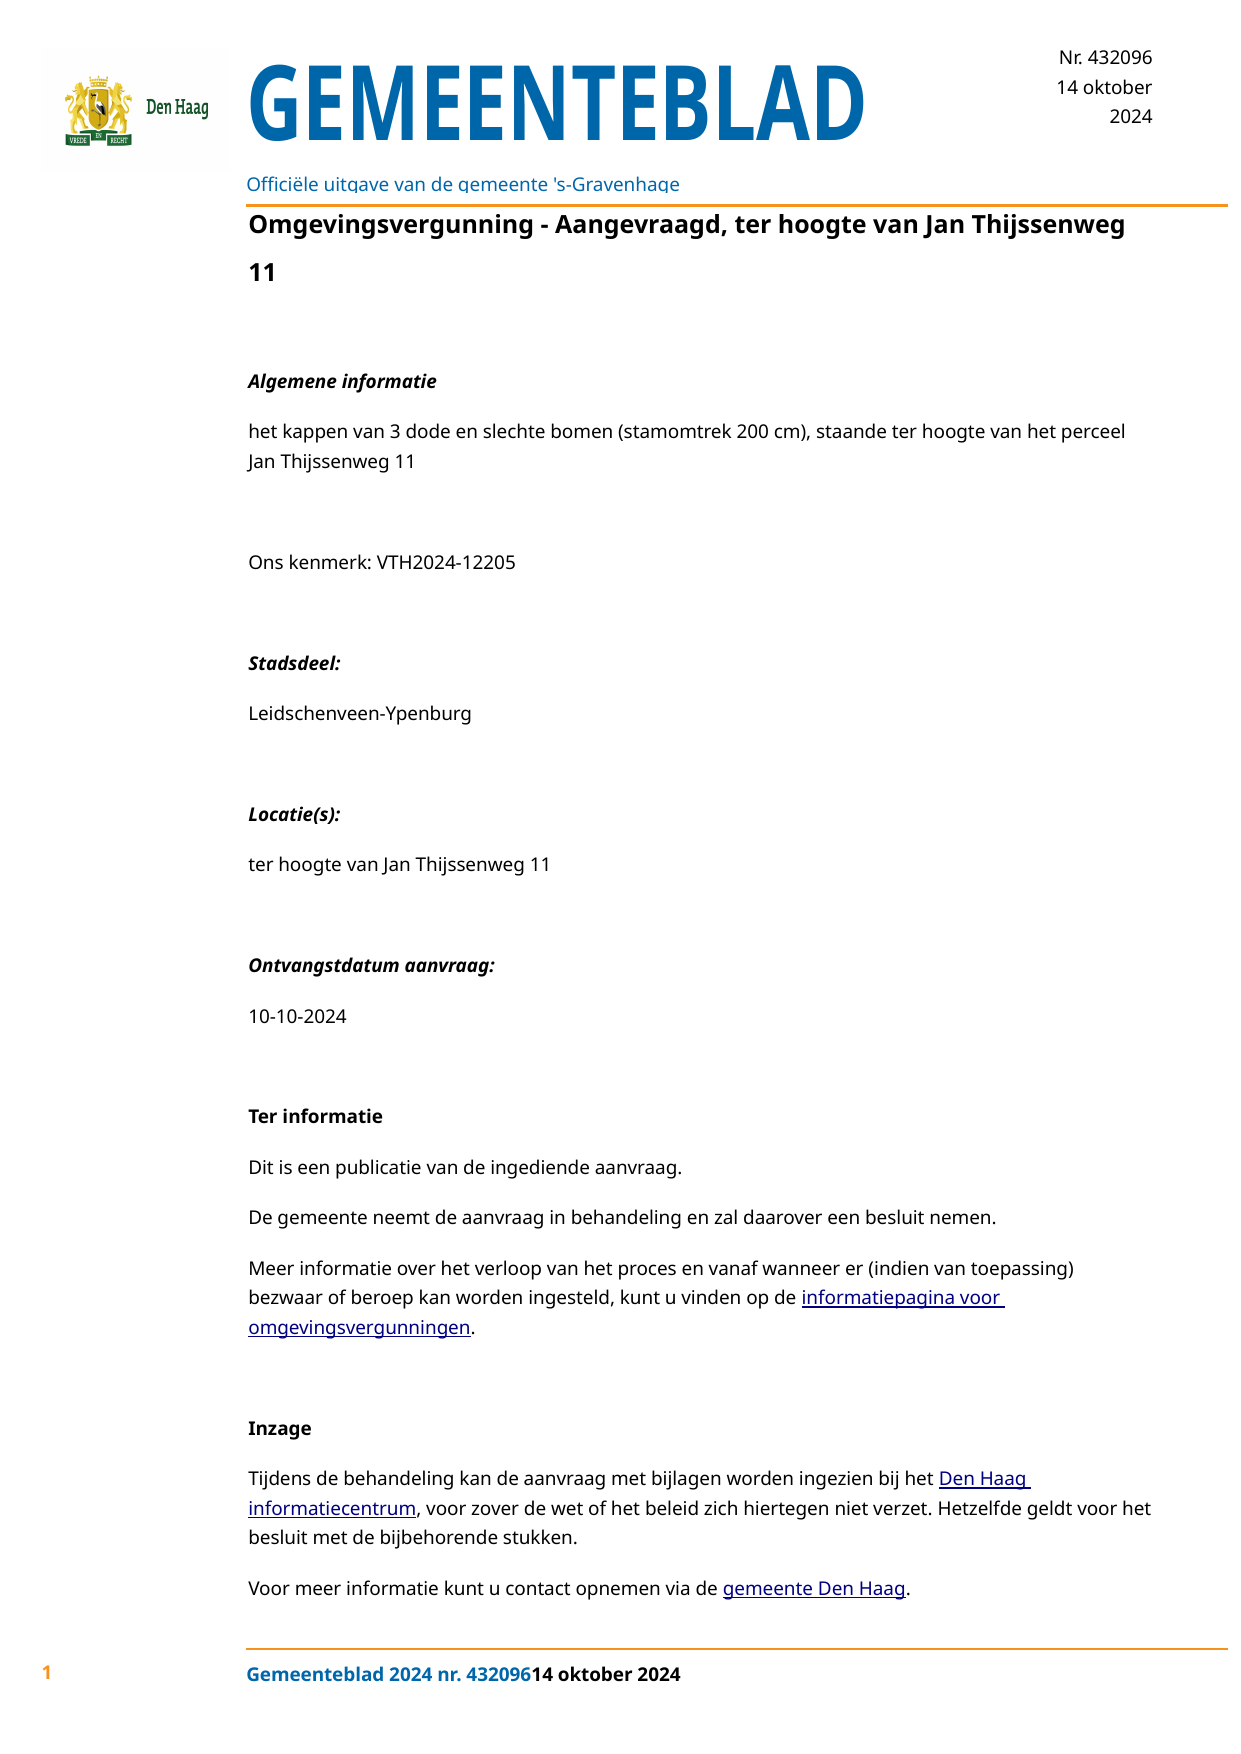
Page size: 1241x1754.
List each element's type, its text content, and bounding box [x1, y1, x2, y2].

text Ons kenmerk: VTH2024-12205 [248, 549, 1152, 575]
text Stadsdeel: [248, 650, 1152, 676]
text Meer informatie over het verloop van het proces en vanaf wanneer er (indien van toepassing) bezwaar of beroep kan worden ingesteld, kunt u vinden op de informatiepagina voor omgevingsvergunningen. [248, 1255, 1152, 1340]
text Tijdens de behandeling kan de aanvraag met bijlagen worden ingezien bij het Den Haag informatiecentrum, voor zover de wet of het beleid zich hiertegen niet verzet. Hetzelfde geldt voor het besluit met de bijbehorende stukken. [248, 1465, 1152, 1550]
text Leidschenveen-Ypenburg [248, 700, 1152, 726]
text Voor meer informatie kunt u contact opnemen via de gemeente Den Haag. [248, 1575, 1152, 1601]
text De gemeente neemt de aanvraag in behandeling en zal daarover een besluit nemen. [248, 1204, 1152, 1230]
text het kappen van 3 dode en slechte bomen (stamomtrek 200 cm), staande ter hoogte van het perceel Jan Thijssenweg 11 [248, 419, 1152, 474]
text Ter informatie [248, 1104, 1152, 1129]
text Algemene informatie [248, 368, 1152, 394]
text ter hoogte van Jan Thijssenweg 11 [248, 852, 1152, 877]
text Ontvangstdatum aanvraag: [248, 952, 1152, 978]
text Locatie(s): [248, 801, 1152, 827]
text Omgevingsvergunning - Aangevraagd, ter hoogte van Jan Thijssenweg 11 [248, 207, 1152, 288]
text 10-10-2024 [248, 1003, 1152, 1029]
picture [41, 47, 231, 172]
text Dit is een publicatie van de ingediende aanvraag. [248, 1154, 1152, 1180]
text Inzage [248, 1415, 1152, 1441]
